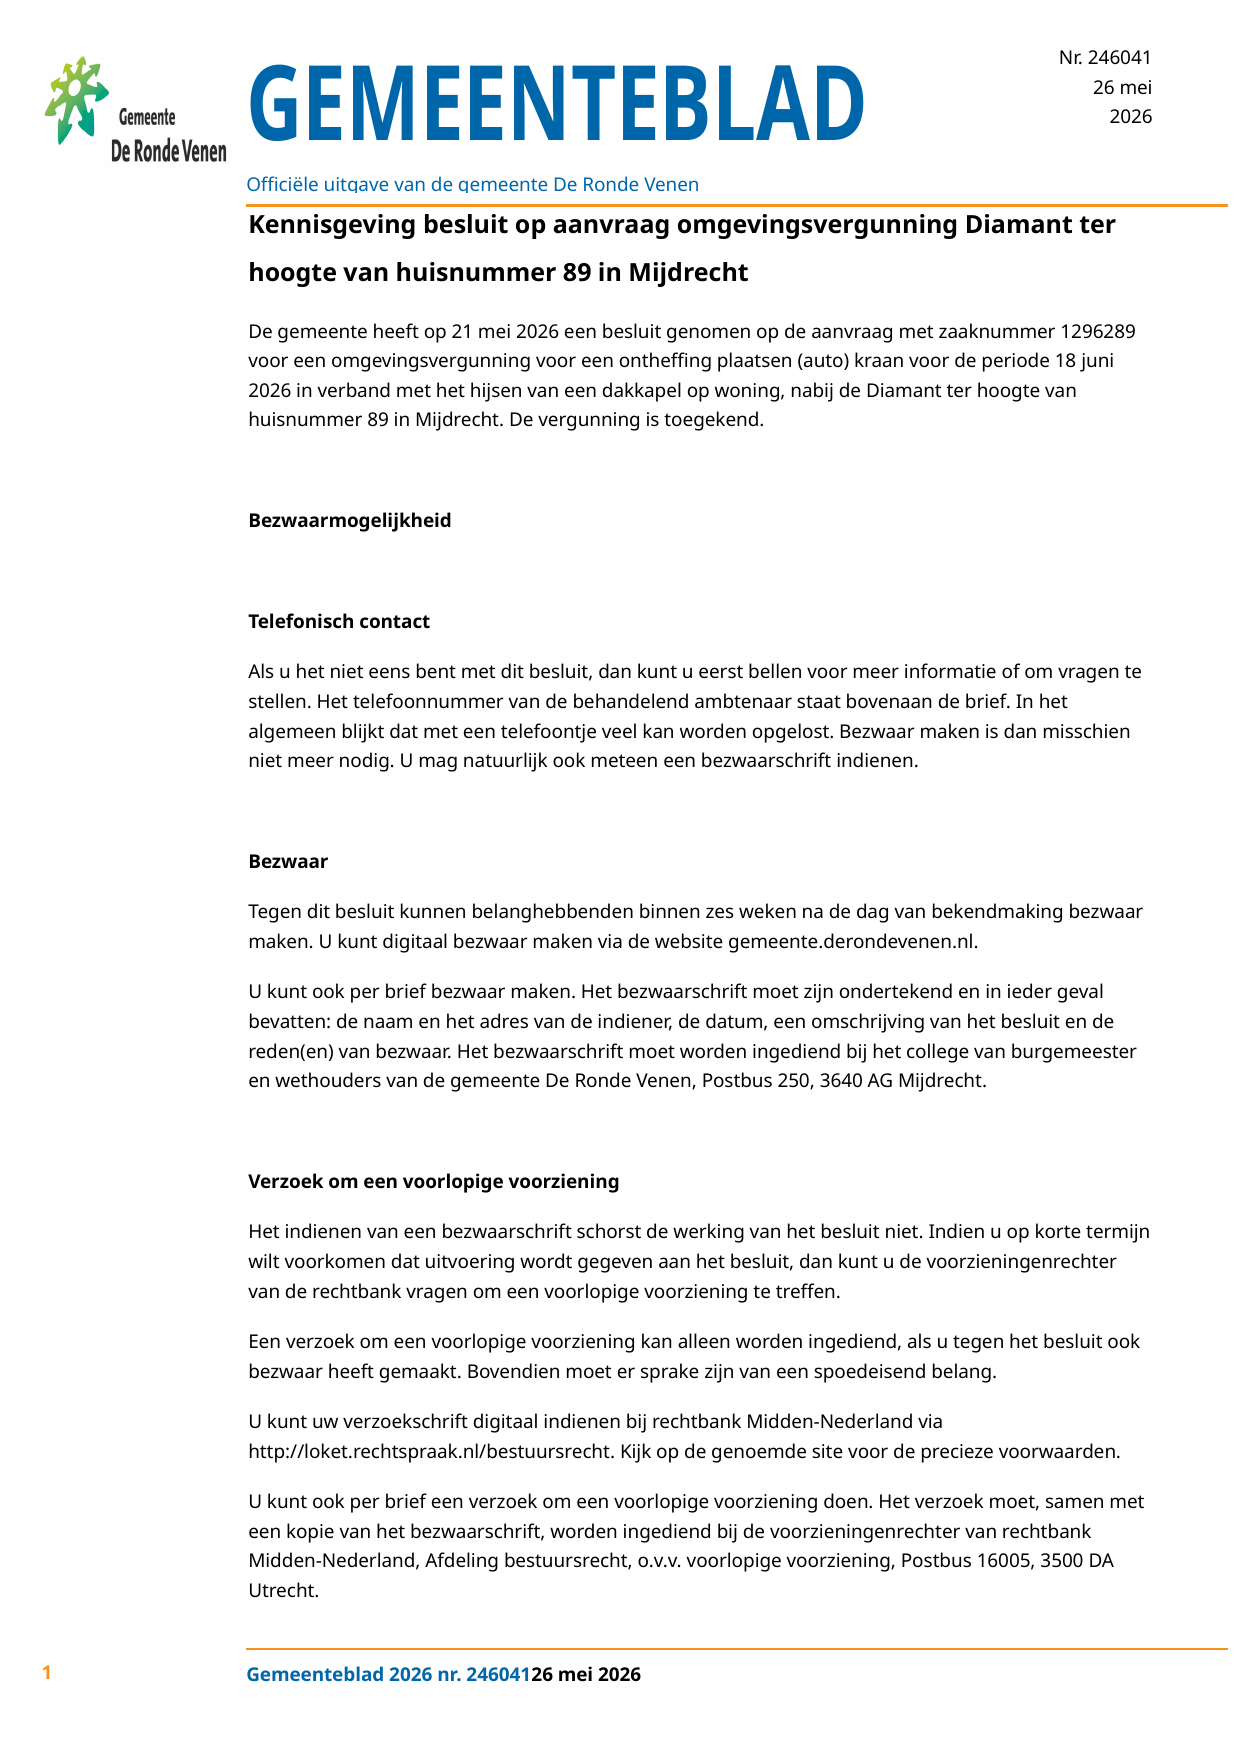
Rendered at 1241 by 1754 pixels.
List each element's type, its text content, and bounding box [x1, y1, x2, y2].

text Tegen dit besluit kunnen belanghebbenden binnen zes weken na de dag van bekendmaking bezwaar maken. U kunt digitaal bezwaar maken via de website gemeente.derondevenen.nl. [248, 899, 1152, 954]
text Kennisgeving besluit op aanvraag omgevingsvergunning Diamant ter hoogte van huisnummer 89 in Mijdrecht [248, 207, 1152, 288]
text Bezwaarmogelijkheid [248, 507, 1152, 533]
picture [41, 47, 231, 172]
text Het indienen van een bezwaarschrift schorst de werking van het besluit niet. Indien u op korte termijn wilt voorkomen dat uitvoering wordt gegeven aan het besluit, dan kunt u de voorzieningenrechter van de rechtbank vragen om een voorlopige voorziening te treffen. [248, 1219, 1152, 1304]
text Verzoek om een voorlopige voorziening [248, 1168, 1152, 1194]
text Telefonisch contact [248, 608, 1152, 634]
text Bezwaar [248, 848, 1152, 874]
text Als u het niet eens bent met dit besluit, dan kunt u eerst bellen voor meer informatie of om vragen te stellen. Het telefoonnummer van de behandelend ambtenaar staat bovenaan de brief. In het algemeen blijkt dat met een telefoontje veel kan worden opgelost. Bezwaar maken is dan misschien niet meer nodig. U mag natuurlijk ook meteen een bezwaarschrift indienen. [248, 659, 1152, 773]
text U kunt uw verzoekschrift digitaal indienen bij rechtbank Midden-Nederland via http://loket.rechtspraak.nl/bestuursrecht. Kijk op de genoemde site voor de precieze voorwaarden. [248, 1408, 1152, 1464]
text U kunt ook per brief bezwaar maken. Het bezwaarschrift moet zijn ondertekend en in ieder geval bevatten: de naam en het adres van de indiener, de datum, een omschrijving van het besluit en de reden(en) van bezwaar. Het bezwaarschrift moet worden ingediend bij het college van burgemeester en wethouders van de gemeente De Ronde Venen, Postbus 250, 3640 AG Mijdrecht. [248, 979, 1152, 1093]
text U kunt ook per brief een verzoek om een voorlopige voorziening doen. Het verzoek moet, samen met een kopie van het bezwaarschrift, worden ingediend bij de voorzieningenrechter van rechtbank Midden-Nederland, Afdeling bestuursrecht, o.v.v. voorlopige voorziening, Postbus 16005, 3500 DA Utrecht. [248, 1488, 1152, 1603]
text Een verzoek om een voorlopige voorziening kan alleen worden ingediend, als u tegen het besluit ook bezwaar heeft gemaakt. Bovendien moet er sprake zijn van een spoedeisend belang. [248, 1328, 1152, 1384]
text De gemeente heeft op 21 mei 2026 een besluit genomen op de aanvraag met zaaknummer 1296289 voor een omgevingsvergunning voor een ontheffing plaatsen (auto) kraan voor de periode 18 juni 2026 in verband met het hijsen van een dakkapel op woning, nabij de Diamant ter hoogte van huisnummer 89 in Mijdrecht. De vergunning is toegekend. [248, 318, 1152, 432]
